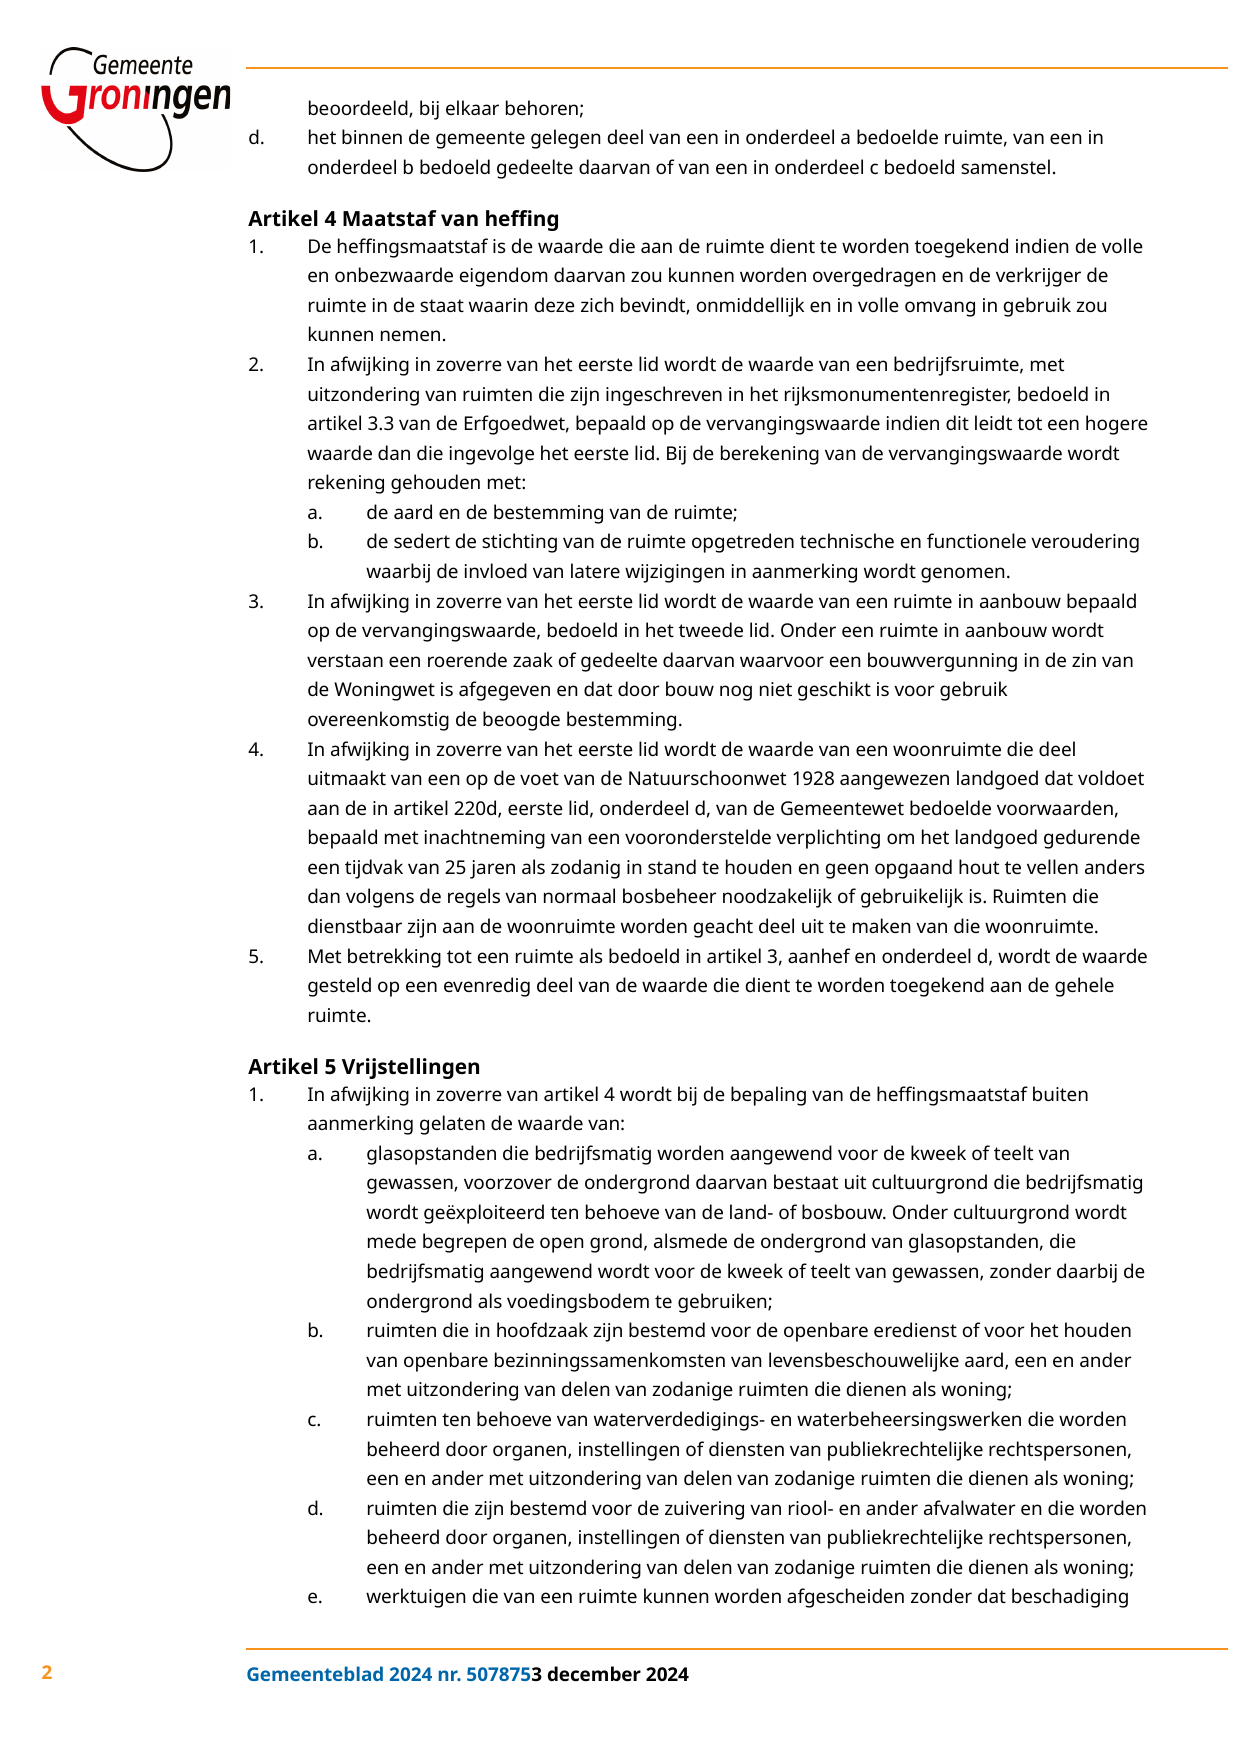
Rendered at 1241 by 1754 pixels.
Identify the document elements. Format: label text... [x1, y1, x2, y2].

list ruimten ten behoeve van waterverdedigings- en waterbeheersingswerken die worden beheerd door organen, instellingen of diensten van publiekrechtelijke rechtspersonen, een en ander met uitzondering van delen van zodanige ruimten die dienen als woning; [307, 1406, 1152, 1491]
list ruimten die in hoofdzaak zijn bestemd voor de openbare eredienst of voor het houden van openbare bezinningssamenkomsten van levensbeschouwelijke aard, een en ander met uitzondering van delen van zodanige ruimten die dienen als woning; [307, 1317, 1152, 1402]
list beoordeeld, bij elkaar behoren; [248, 95, 1152, 121]
list glasopstanden die bedrijfsmatig worden aangewend voor de kweek of teelt van gewassen, voorzover de ondergrond daarvan bestaat uit cultuurgrond die bedrijfsmatig wordt geëxploiteerd ten behoeve van de land- of bosbouw. Onder cultuurgrond wordt mede begrepen de open grond, alsmede de ondergrond van glasopstanden, die bedrijfsmatig aangewend wordt voor de kweek of teelt van gewassen, zonder daarbij de ondergrond als voedingsbodem te gebruiken; [307, 1140, 1152, 1314]
list het binnen de gemeente gelegen deel van een in onderdeel a bedoelde ruimte, van een in onderdeel b bedoeld gedeelte daarvan of van een in onderdeel c bedoeld samenstel. [248, 124, 1152, 180]
list De heffingsmaatstaf is de waarde die aan de ruimte dient te worden toegekend indien de volle en onbezwaarde eigendom daarvan zou kunnen worden overgedragen en de verkrijger de ruimte in de staat waarin deze zich bevindt, onmiddellijk en in volle omvang in gebruik zou kunnen nemen. [248, 233, 1152, 347]
text Artikel 4 Maatstaf van heffing [248, 204, 1152, 233]
list In afwijking in zoverre van artikel 4 wordt bij de bepaling van de heffingsmaatstaf buiten aanmerking gelaten de waarde van: [248, 1081, 1152, 1136]
list In afwijking in zoverre van het eerste lid wordt de waarde van een bedrijfsruimte, met uitzondering van ruimten die zijn ingeschreven in het rijksmonumentenregister, bedoeld in artikel 3.3 van de Erfgoedwet, bepaald op de vervangingswaarde indien dit leidt tot een hogere waarde dan die ingevolge het eerste lid. Bij de berekening van de vervangingswaarde wordt rekening gehouden met: [248, 351, 1152, 495]
list ruimten die zijn bestemd voor de zuivering van riool- en ander afvalwater en die worden beheerd door organen, instellingen of diensten van publiekrechtelijke rechtspersonen, een en ander met uitzondering van delen van zodanige ruimten die dienen als woning; [307, 1495, 1152, 1580]
list Met betrekking tot een ruimte als bedoeld in artikel 3, aanhef en onderdeel d, wordt de waarde gesteld op een evenredig deel van de waarde die dient te worden toegekend aan de gehele ruimte. [248, 943, 1152, 1028]
picture [41, 47, 231, 172]
list werktuigen die van een ruimte kunnen worden afgescheiden zonder dat beschadiging [307, 1584, 1152, 1609]
list de aard en de bestemming van de ruimte; [307, 499, 1152, 525]
list de sedert de stichting van de ruimte opgetreden technische en functionele veroudering waarbij de invloed van latere wijzigingen in aanmerking wordt genomen. [307, 529, 1152, 584]
text Artikel 5 Vrijstellingen [248, 1052, 1152, 1081]
list In afwijking in zoverre van het eerste lid wordt de waarde van een ruimte in aanbouw bepaald op de vervangingswaarde, bedoeld in het tweede lid. Onder een ruimte in aanbouw wordt verstaan een roerende zaak of gedeelte daarvan waarvoor een bouwvergunning in de zin van de Woningwet is afgegeven en dat door bouw nog niet geschikt is voor gebruik overeenkomstig de beoogde bestemming. [248, 588, 1152, 732]
list In afwijking in zoverre van het eerste lid wordt de waarde van een woonruimte die deel uitmaakt van een op de voet van de Natuurschoonwet 1928 aangewezen landgoed dat voldoet aan de in artikel 220d, eerste lid, onderdeel d, van de Gemeentewet bedoelde voorwaarden, bepaald met inachtneming van een vooronderstelde verplichting om het landgoed gedurende een tijdvak van 25 jaren als zodanig in stand te houden en geen opgaand hout te vellen anders dan volgens de regels van normaal bosbeheer noodzakelijk of gebruikelijk is. Ruimten die dienstbaar zijn aan de woonruimte worden geacht deel uit te maken van die woonruimte. [248, 736, 1152, 939]
